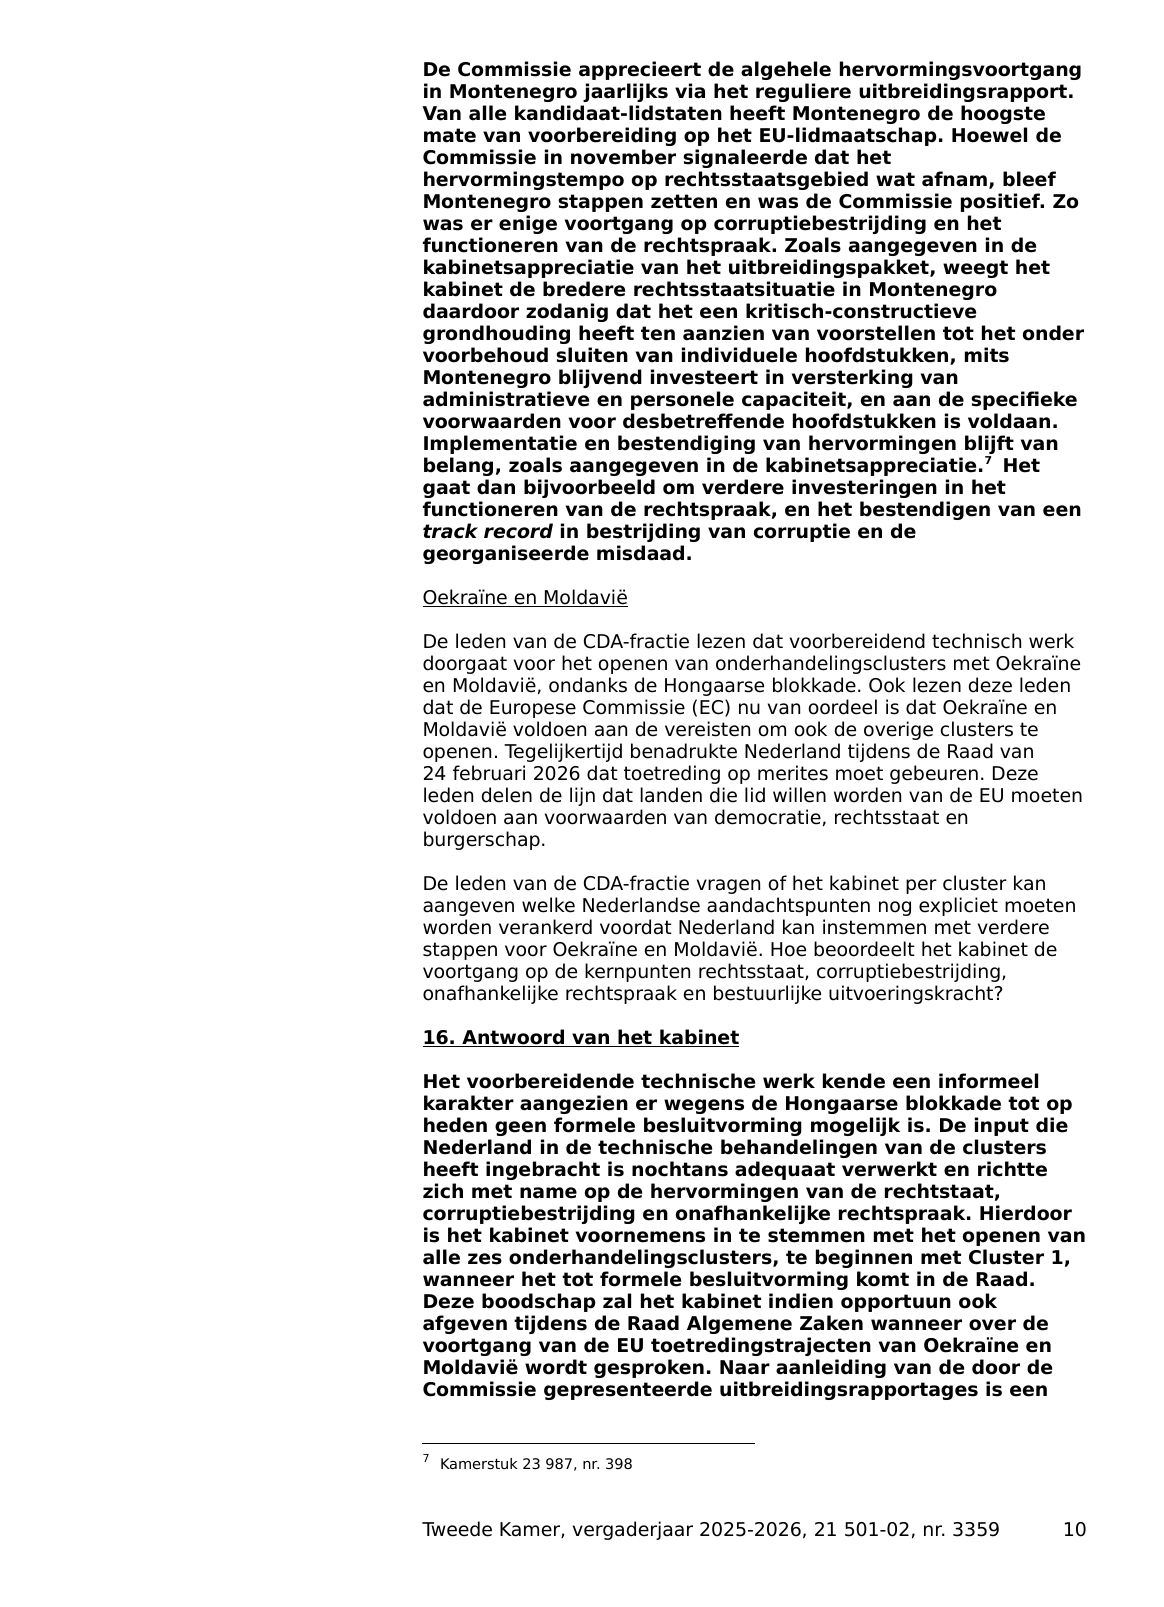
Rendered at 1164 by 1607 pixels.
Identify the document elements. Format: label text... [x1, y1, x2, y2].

text Kamerstuk 23 987, nr. 398 [422, 1452, 1087, 1474]
text De leden van de CDA-fractie vragen of het kabinet per cluster kan aangeven welke Nederlandse aandachtspunten nog expliciet moeten worden verankerd voordat Nederland kan instemmen met verdere stappen voor Oekraïne en Moldavië. Hoe beoordeelt het kabinet de voortgang op de kernpunten rechtsstaat, corruptiebestrijding, onafhankelijke rechtspraak en bestuurlijke uitvoeringskracht? [422, 873, 1087, 1005]
subtitle 16. Antwoord van het kabinet [422, 1027, 1087, 1049]
subtitle Oekraïne en Moldavië [422, 587, 1087, 609]
text De leden van de CDA-fractie lezen dat voorbereidend technisch werk doorgaat voor het openen van onderhandelingsclusters met Oekraïne en Moldavië, ondanks de Hongaarse blokkade. Ook lezen deze leden dat de Europese Commissie (EC) nu van oordeel is dat Oekraïne en Moldavië voldoen aan de vereisten om ook de overige clusters te openen. Tegelijkertijd benadrukte Nederland tijdens de Raad van 24 februari 2026 dat toetreding op merites moet gebeuren. Deze leden delen de lijn dat landen die lid willen worden van de EU moeten voldoen aan voorwaarden van democratie, rechtsstaat en burgerschap. [422, 631, 1087, 851]
text De Commissie apprecieert de algehele hervormingsvoortgang in Montenegro jaarlijks via het reguliere uitbreidingsrapport. Van alle kandidaat-lidstaten heeft Montenegro de hoogste mate van voorbereiding op het EU-lidmaatschap. Hoewel de Commissie in november signaleerde dat het hervormingstempo op rechtsstaatsgebied wat afnam, bleef Montenegro stappen zetten en was de Commissie positief. Zo was er enige voortgang op corruptiebestrijding en het functioneren van de rechtspraak. Zoals aangegeven in de kabinetsappreciatie van het uitbreidingspakket, weegt het kabinet de bredere rechtsstaatsituatie in Montenegro daardoor zodanig dat het een kritisch-constructieve grondhouding heeft ten aanzien van voorstellen tot het onder voorbehoud sluiten van individuele hoofdstukken, mits Montenegro blijvend investeert in versterking van administratieve en personele capaciteit, en aan de specifieke voorwaarden voor desbetreffende hoofdstukken is voldaan. Implementatie en bestendiging van hervormingen blijft van belang, zoals aangegeven in de kabinetsappreciatie. Het gaat dan bijvoorbeeld om verdere investeringen in het functioneren van de rechtspraak, en het bestendigen van een track record in bestrijding van corruptie en de georganiseerde misdaad. [422, 59, 1087, 564]
text Het voorbereidende technische werk kende een informeel karakter aangezien er wegens de Hongaarse blokkade tot op heden geen formele besluitvorming mogelijk is. De input die Nederland in de technische behandelingen van de clusters heeft ingebracht is nochtans adequaat verwerkt en richtte zich met name op de hervormingen van de rechtstaat, corruptiebestrijding en onafhankelijke rechtspraak. Hierdoor is het kabinet voornemens in te stemmen met het openen van alle zes onderhandelingsclusters, te beginnen met Cluster 1, wanneer het tot formele besluitvorming komt in de Raad. Deze boodschap zal het kabinet indien opportuun ook afgeven tijdens de Raad Algemene Zaken wanneer over de voortgang van de EU toetredingstrajecten van Oekraïne en Moldavië wordt gesproken. Naar aanleiding van de door de Commissie gepresenteerde uitbreidingsrapportages is een [422, 1071, 1087, 1401]
